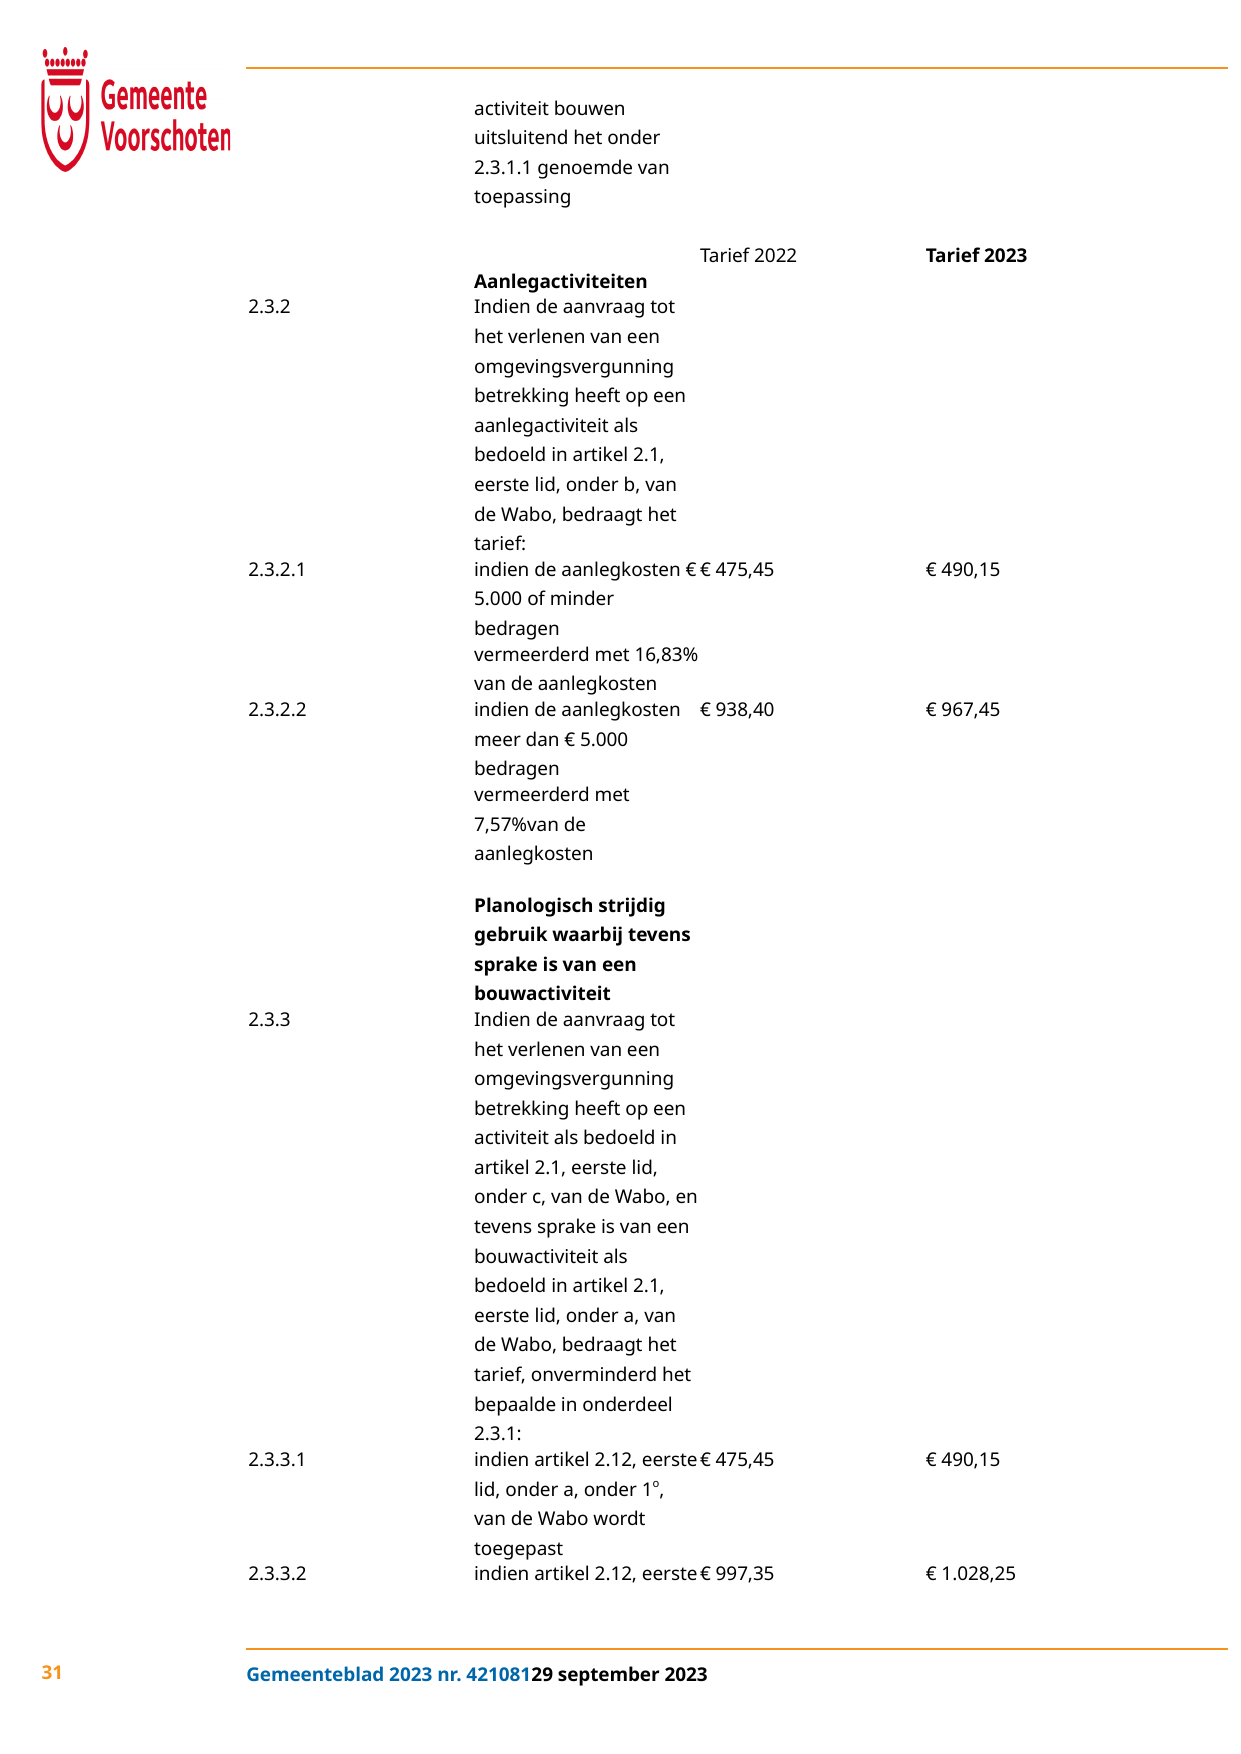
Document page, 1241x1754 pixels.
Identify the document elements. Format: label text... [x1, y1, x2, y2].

table_cell € 475,45 [700, 556, 926, 641]
table_cell [700, 866, 926, 892]
table_cell [248, 892, 474, 1006]
table_cell [700, 95, 926, 209]
table_cell indien de aanlegkosten meer dan € 5.000 bedragen [474, 696, 700, 781]
table_cell indien artikel 2.12, eerste [474, 1561, 700, 1586]
table_cell € 490,15 [926, 1446, 1152, 1561]
table_cell [248, 95, 474, 209]
table_cell € 1.028,25 [926, 1561, 1152, 1586]
table_cell [248, 268, 474, 294]
table_cell [926, 641, 1152, 696]
table_cell [926, 294, 1152, 556]
table_cell vermeerderd met 7,57%van de aanlegkosten [474, 781, 700, 866]
table_cell [926, 892, 1152, 1006]
table_cell [700, 641, 926, 696]
table_cell [248, 781, 474, 866]
table_cell vermeerderd met 16,83% van de aanlegkosten [474, 641, 700, 696]
table_cell € 475,45 [700, 1446, 926, 1561]
table_cell [700, 1006, 926, 1446]
table_header Tarief 2023 [926, 242, 1152, 268]
table_cell € 997,35 [700, 1561, 926, 1586]
table_cell [474, 866, 700, 892]
table_cell 2.3.2.1 [248, 556, 474, 641]
table_cell 2.3.2.2 [248, 696, 474, 781]
table_cell activiteit bouwen uitsluitend het onder 2.3.1.1 genoemde van toepassing [474, 95, 700, 209]
picture [41, 47, 231, 172]
table_cell indien artikel 2.12, eerste lid, onder a, onder 1o, van de Wabo wordt toegepast [474, 1446, 700, 1561]
table_cell € 967,45 [926, 696, 1152, 781]
table_cell [926, 781, 1152, 866]
table_cell 2.3.2 [248, 294, 474, 556]
table_cell Aanlegactiviteiten [474, 268, 700, 294]
table_cell [926, 95, 1152, 209]
table_cell [926, 1006, 1152, 1446]
table_cell € 938,40 [700, 696, 926, 781]
table_header [248, 242, 474, 268]
table_cell Indien de aanvraag tot het verlenen van een omgevingsvergunning betrekking heeft op een activiteit als bedoeld in artikel 2.1, eerste lid, onder c, van de Wabo, en tevens sprake is van een bouwactiviteit als bedoeld in artikel 2.1, eerste lid, onder a, van de Wabo, bedraagt het tarief, onverminderd het bepaalde in onderdeel 2.3.1: [474, 1006, 700, 1446]
table_cell [700, 892, 926, 1006]
table_cell [248, 641, 474, 696]
table_cell indien de aanlegkosten € 5.000 of minder bedragen [474, 556, 700, 641]
table_cell 2.3.3.1 [248, 1446, 474, 1561]
table_cell € 490,15 [926, 556, 1152, 641]
table_header [474, 242, 700, 268]
table_cell [926, 268, 1152, 294]
table_cell [700, 294, 926, 556]
table_cell [700, 781, 926, 866]
table_cell 2.3.3.2 [248, 1561, 474, 1586]
table_cell [700, 268, 926, 294]
table_cell Indien de aanvraag tot het verlenen van een omgevingsvergunning betrekking heeft op een aanlegactiviteit als bedoeld in artikel 2.1, eerste lid, onder b, van de Wabo, bedraagt het tarief: [474, 294, 700, 556]
table_cell Planologisch strijdig gebruik waarbij tevens sprake is van een bouwactiviteit [474, 892, 700, 1006]
table_cell [926, 866, 1152, 892]
table_cell 2.3.3 [248, 1006, 474, 1446]
table_header Tarief 2022 [700, 242, 926, 268]
table_cell [248, 866, 474, 892]
